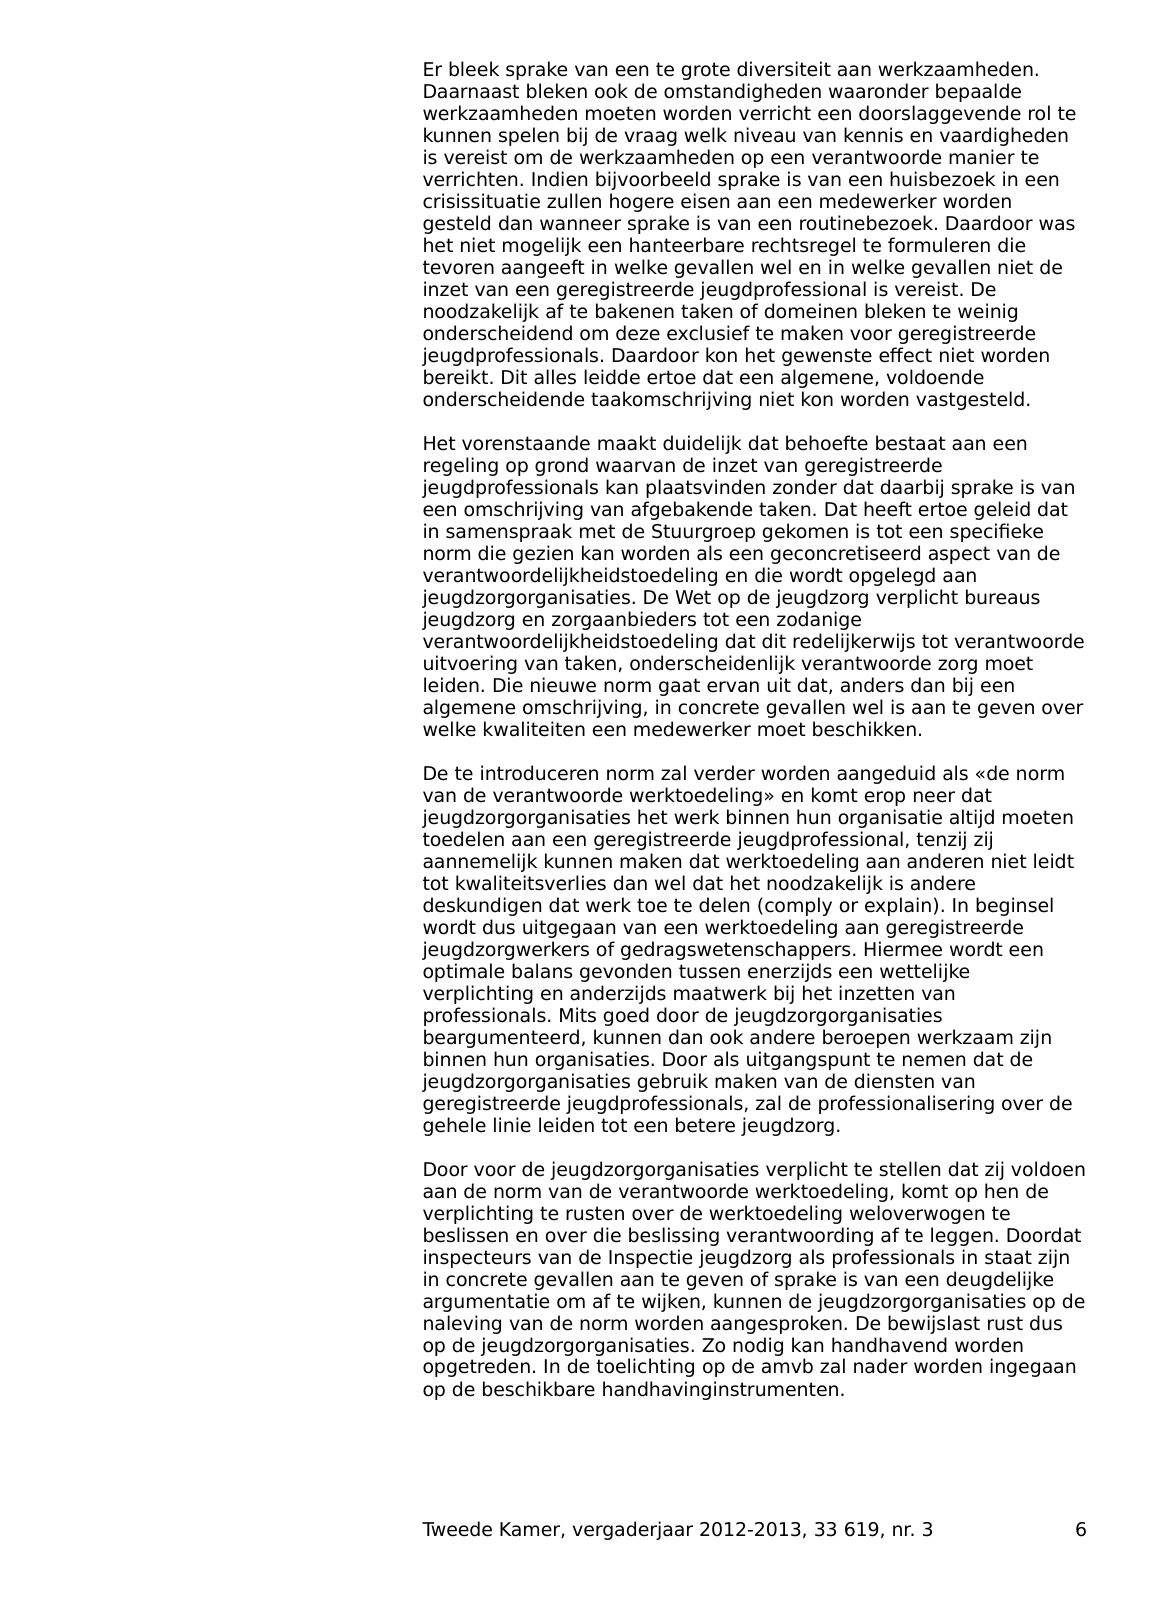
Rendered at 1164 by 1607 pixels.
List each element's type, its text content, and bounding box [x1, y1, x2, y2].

text De te introduceren norm zal verder worden aangeduid als «de norm van de verantwoorde werktoedeling» en komt erop neer dat jeugdzorgorganisaties het werk binnen hun organisatie altijd moeten toedelen aan een geregistreerde jeugdprofessional, tenzij zij aannemelijk kunnen maken dat werktoedeling aan anderen niet leidt tot kwaliteitsverlies dan wel dat het noodzakelijk is andere deskundigen dat werk toe te delen (comply or explain). In beginsel wordt dus uitgegaan van een werktoedeling aan geregistreerde jeugdzorgwerkers of gedragswetenschappers. Hiermee wordt een optimale balans gevonden tussen enerzijds een wettelijke verplichting en anderzijds maatwerk bij het inzetten van professionals. Mits goed door de jeugdzorgorganisaties beargumenteerd, kunnen dan ook andere beroepen werkzaam zijn binnen hun organisaties. Door als uitgangspunt te nemen dat de jeugdzorgorganisaties gebruik maken van de diensten van geregistreerde jeugdprofessionals, zal de professionalisering over de gehele linie leiden tot een betere jeugdzorg. [422, 763, 1087, 1136]
text Het vorenstaande maakt duidelijk dat behoefte bestaat aan een regeling op grond waarvan de inzet van geregistreerde jeugdprofessionals kan plaatsvinden zonder dat daarbij sprake is van een omschrijving van afgebakende taken. Dat heeft ertoe geleid dat in samenspraak met de Stuurgroep gekomen is tot een specifieke norm die gezien kan worden als een geconcretiseerd aspect van de verantwoordelijkheidstoedeling en die wordt opgelegd aan jeugdzorgorganisaties. De Wet op de jeugdzorg verplicht bureaus jeugdzorg en zorgaanbieders tot een zodanige verantwoordelijkheidstoedeling dat dit redelijkerwijs tot verantwoorde uitvoering van taken, onderscheidenlijk verantwoorde zorg moet leiden. Die nieuwe norm gaat ervan uit dat, anders dan bij een algemene omschrijving, in concrete gevallen wel is aan te geven over welke kwaliteiten een medewerker moet beschikken. [422, 433, 1087, 741]
text Door voor de jeugdzorgorganisaties verplicht te stellen dat zij voldoen aan de norm van de verantwoorde werktoedeling, komt op hen de verplichting te rusten over de werktoedeling weloverwogen te beslissen en over die beslissing verantwoording af te leggen. Doordat inspecteurs van de Inspectie jeugdzorg als professionals in staat zijn in concrete gevallen aan te geven of sprake is van een deugdelijke argumentatie om af te wijken, kunnen de jeugdzorgorganisaties op de naleving van de norm worden aangesproken. De bewijslast rust dus op de jeugdzorgorganisaties. Zo nodig kan handhavend worden opgetreden. In de toelichting op de amvb zal nader worden ingegaan op de beschikbare handhavinginstrumenten. [422, 1159, 1087, 1400]
text Er bleek sprake van een te grote diversiteit aan werkzaamheden. Daarnaast bleken ook de omstandigheden waaronder bepaalde werkzaamheden moeten worden verricht een doorslaggevende rol te kunnen spelen bij de vraag welk niveau van kennis en vaardigheden is vereist om de werkzaamheden op een verantwoorde manier te verrichten. Indien bijvoorbeeld sprake is van een huisbezoek in een crisissituatie zullen hogere eisen aan een medewerker worden gesteld dan wanneer sprake is van een routinebezoek. Daardoor was het niet mogelijk een hanteerbare rechtsregel te formuleren die tevoren aangeeft in welke gevallen wel en in welke gevallen niet de inzet van een geregistreerde jeugdprofessional is vereist. De noodzakelijk af te bakenen taken of domeinen bleken te weinig onderscheidend om deze exclusief te maken voor geregistreerde jeugdprofessionals. Daardoor kon het gewenste effect niet worden bereikt. Dit alles leidde ertoe dat een algemene, voldoende onderscheidende taakomschrijving niet kon worden vastgesteld. [422, 59, 1087, 411]
